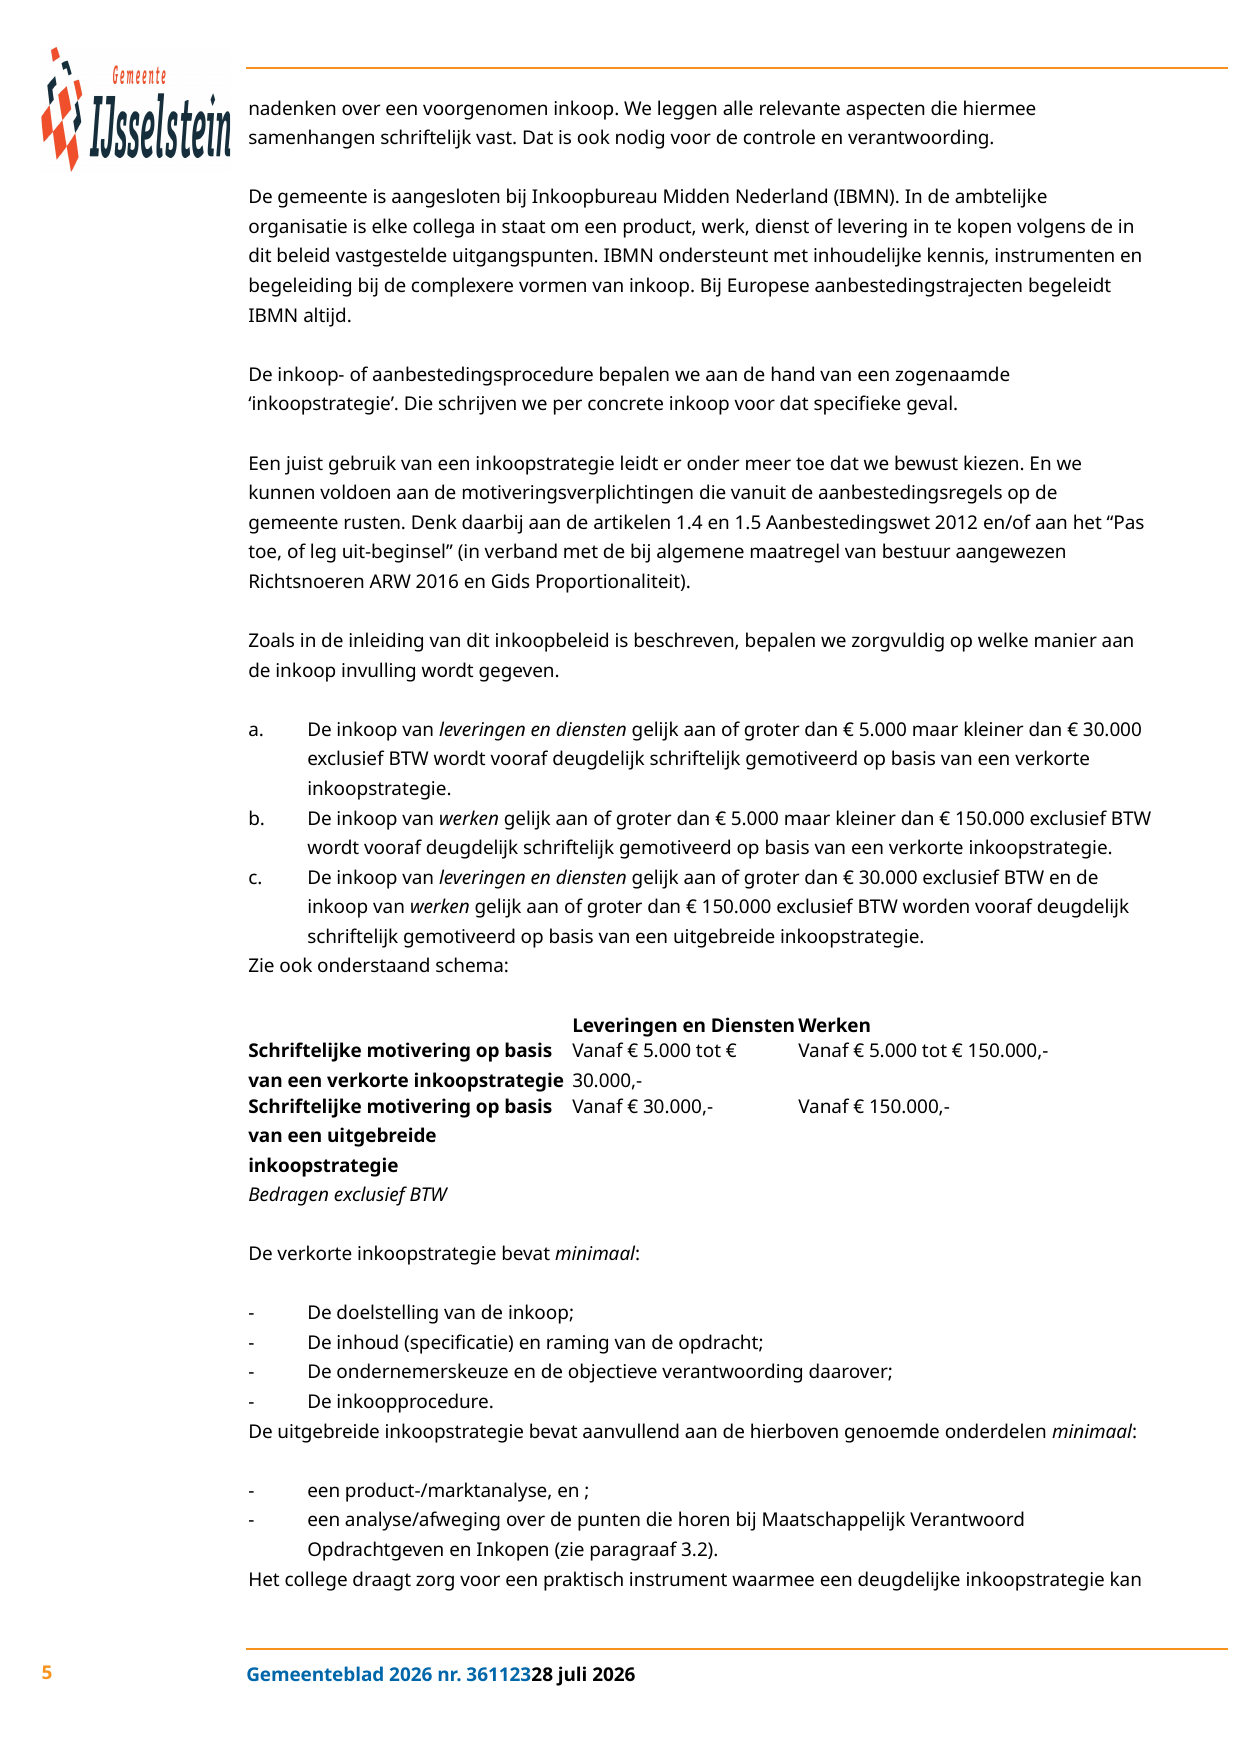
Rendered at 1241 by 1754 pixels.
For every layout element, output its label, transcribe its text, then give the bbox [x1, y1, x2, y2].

table_header Leveringen en Diensten [572, 1012, 798, 1038]
text Zoals in de inleiding van dit inkoopbeleid is beschreven, bepalen we zorgvuldig op welke manier aan de inkoop invulling wordt gegeven. [248, 627, 1152, 683]
list De inkoop van werken gelijk aan of groter dan € 5.000 maar kleiner dan € 150.000 exclusief BTW wordt vooraf deugdelijk schriftelijk gemotiveerd op basis van een verkorte inkoopstrategie. [248, 805, 1152, 860]
list De ondernemerskeuze en de objectieve verantwoording daarover; [248, 1359, 1152, 1384]
table_cell Vanaf € 5.000 tot € 30.000,- [572, 1038, 798, 1093]
table_cell Vanaf € 30.000,- [572, 1093, 798, 1178]
table_cell Vanaf € 150.000,- [798, 1093, 1152, 1178]
list een product-/marktanalyse, en ; [248, 1477, 1152, 1503]
list De inkoop van leveringen en diensten gelijk aan of groter dan € 30.000 exclusief BTW en de inkoop van werken gelijk aan of groter dan € 150.000 exclusief BTW worden vooraf deugdelijk schriftelijk gemotiveerd op basis van een uitgebreide inkoopstrategie. [248, 864, 1152, 949]
table_cell Vanaf € 5.000 tot € 150.000,- [798, 1038, 1152, 1093]
text Een juist gebruik van een inkoopstrategie leidt er onder meer toe dat we bewust kiezen. En we kunnen voldoen aan de motiveringsverplichtingen die vanuit de aanbestedingsregels op de gemeente rusten. Denk daarbij aan de artikelen 1.4 en 1.5 Aanbestedingswet 2012 en/of aan het “Pas toe, of leg uit-beginsel” (in verband met de bij algemene maatregel van bestuur aangewezen Richtsnoeren ARW 2016 en Gids Proportionaliteit). [248, 450, 1152, 594]
text De verkorte inkoopstrategie bevat minimaal: [248, 1240, 1152, 1266]
text Het college draagt zorg voor een praktisch instrument waarmee een deugdelijke inkoopstrategie kan [248, 1566, 1152, 1591]
list De inkoopprocedure. [248, 1388, 1152, 1414]
text De inkoop- of aanbestedingsprocedure bepalen we aan de hand van een zogenaamde ‘inkoopstrategie’. Die schrijven we per concrete inkoop voor dat specifieke geval. [248, 361, 1152, 416]
table_header Werken [798, 1012, 1152, 1038]
table_cell Schriftelijke motivering op basis van een verkorte inkoopstrategie [248, 1038, 572, 1093]
text Zie ook onderstaand schema: [248, 953, 1152, 978]
text De uitgebreide inkoopstrategie bevat aanvullend aan de hierboven genoemde onderdelen minimaal: [248, 1418, 1152, 1443]
text De gemeente is aangesloten bij Inkoopbureau Midden Nederland (IBMN). In de ambtelijke organisatie is elke collega in staat om een product, werk, dienst of levering in te kopen volgens de in dit beleid vastgestelde uitgangspunten. IBMN ondersteunt met inhoudelijke kennis, instrumenten en begeleiding bij de complexere vormen van inkoop. Bij Europese aanbestedingstrajecten begeleidt IBMN altijd. [248, 183, 1152, 328]
picture [41, 47, 231, 172]
table_cell Schriftelijke motivering op basis van een uitgebreide inkoopstrategie [248, 1093, 572, 1178]
list De inhoud (specificatie) en raming van de opdracht; [248, 1329, 1152, 1355]
list De doelstelling van de inkoop; [248, 1299, 1152, 1325]
list De inkoop van leveringen en diensten gelijk aan of groter dan € 5.000 maar kleiner dan € 30.000 exclusief BTW wordt vooraf deugdelijk schriftelijk gemotiveerd op basis van een verkorte inkoopstrategie. [248, 716, 1152, 801]
table_header [248, 1012, 572, 1038]
text Bedragen exclusief BTW [248, 1181, 1152, 1207]
list een analyse/afweging over de punten die horen bij Maatschappelijk Verantwoord Opdrachtgeven en Inkopen (zie paragraaf 3.2). [248, 1507, 1152, 1562]
text nadenken over een voorgenomen inkoop. We leggen alle relevante aspecten die hiermee samenhangen schriftelijk vast. Dat is ook nodig voor de controle en verantwoording. [248, 95, 1152, 150]
